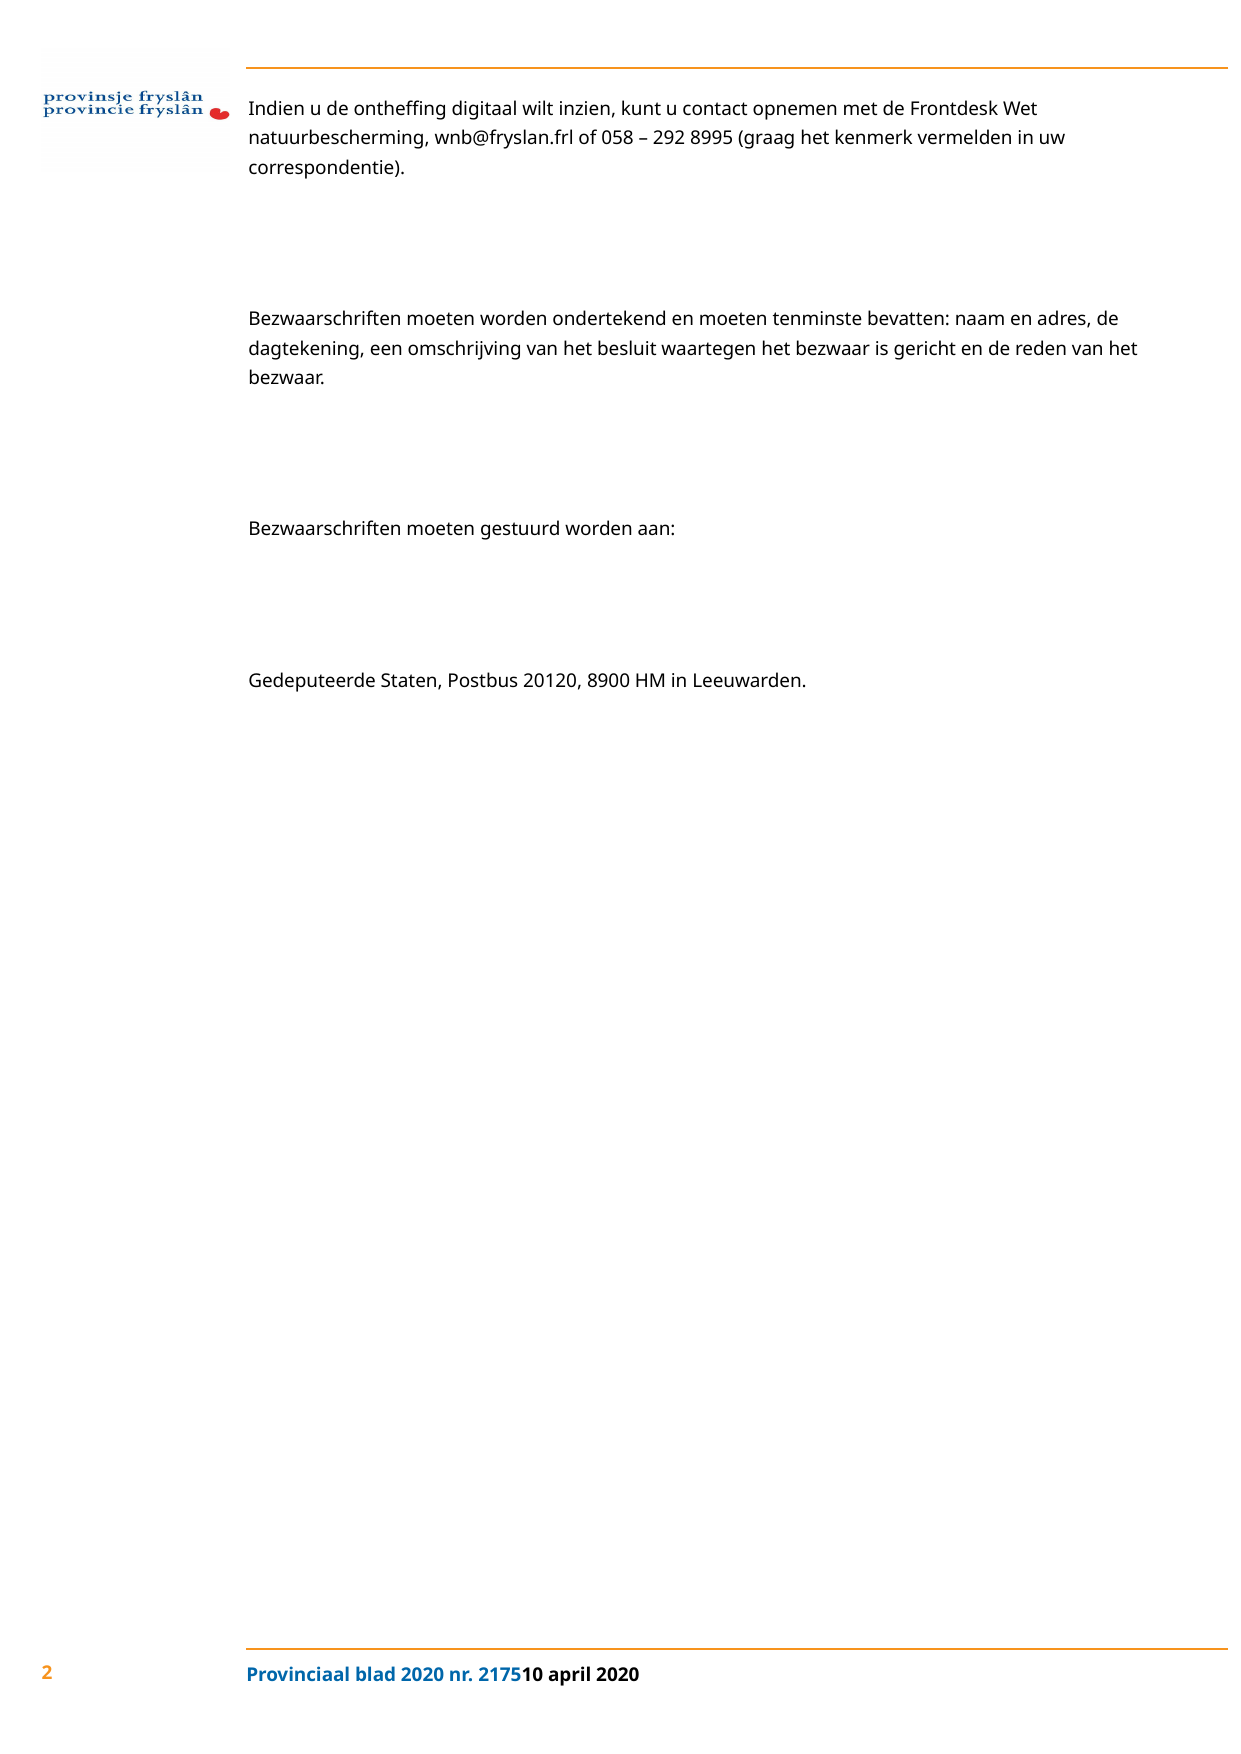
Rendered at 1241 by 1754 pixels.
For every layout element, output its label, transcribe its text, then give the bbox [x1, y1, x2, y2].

text Bezwaarschriften moeten gestuurd worden aan: [248, 516, 1152, 541]
text Indien u de ontheffing digitaal wilt inzien, kunt u contact opnemen met de Frontdesk Wet natuurbescherming, wnb@fryslan.frl of 058 – 292 8995 (graag het kenmerk vermelden in uw correspondentie). [248, 95, 1152, 180]
picture [41, 47, 231, 172]
text Bezwaarschriften moeten worden ondertekend en moeten tenminste bevatten: naam en adres, de dagtekening, een omschrijving van het besluit waartegen het bezwaar is gericht en de reden van het bezwaar. [248, 305, 1152, 390]
text Gedeputeerde Staten, Postbus 20120, 8900 HM in Leeuwarden. [248, 667, 1152, 693]
